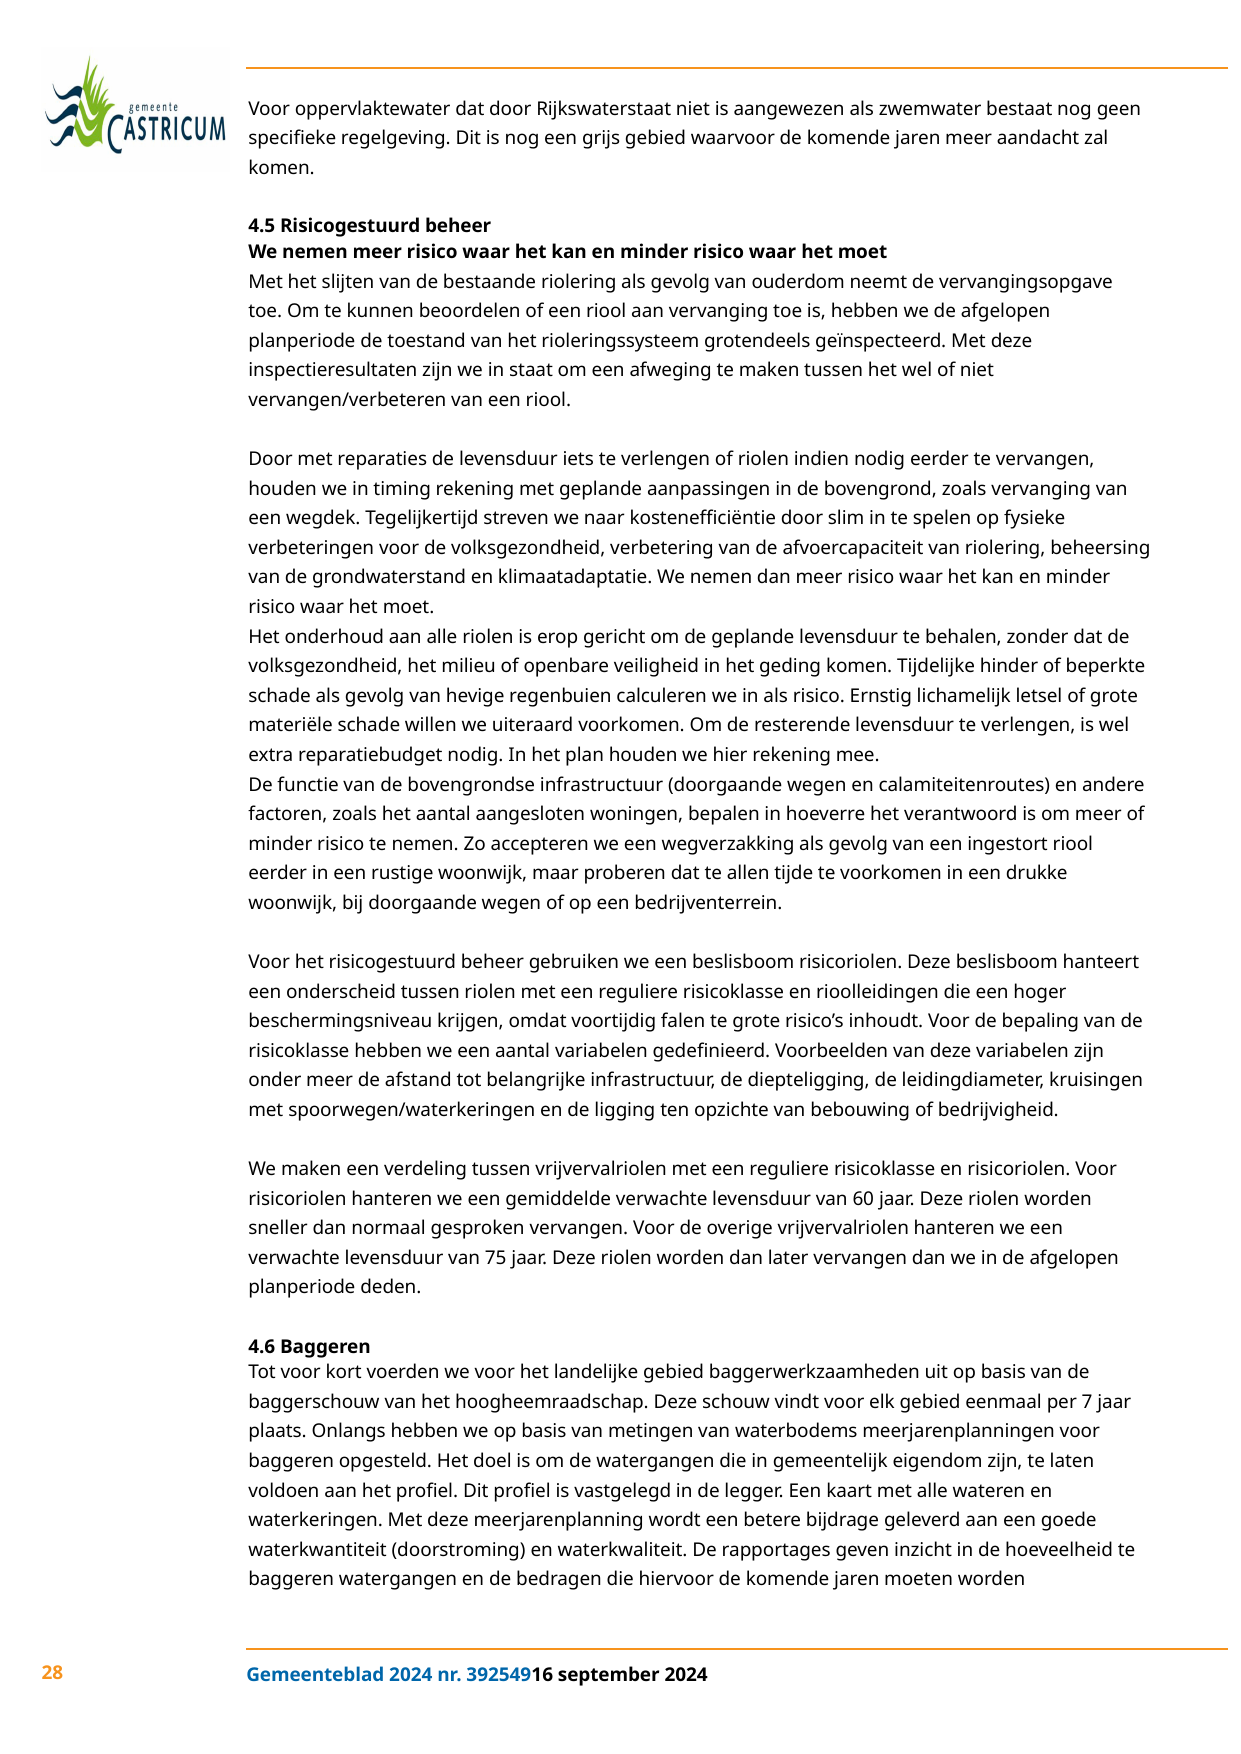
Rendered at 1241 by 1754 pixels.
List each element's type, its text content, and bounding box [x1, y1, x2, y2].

picture [41, 47, 231, 172]
text Door met reparaties de levensduur iets te verlengen of riolen indien nodig eerder te vervangen, houden we in timing rekening met geplande aanpassingen in de bovengrond, zoals vervanging van een wegdek. Tegelijkertijd streven we naar kostenefficiëntie door slim in te spelen op fysieke verbeteringen voor de volksgezondheid, verbetering van de afvoercapaciteit van riolering, beheersing van de grondwaterstand en klimaatadaptatie. We nemen dan meer risico waar het kan en minder risico waar het moet. [248, 445, 1152, 619]
text Tot voor kort voerden we voor het landelijke gebied baggerwerkzaamheden uit op basis van de baggerschouw van het hoogheemraadschap. Deze schouw vindt voor elk gebied eenmaal per 7 jaar plaats. Onlangs hebben we op basis van metingen van waterbodems meerjarenplanningen voor baggeren opgesteld. Het doel is om de watergangen die in gemeentelijk eigendom zijn, te laten voldoen aan het profiel. Dit profiel is vastgelegd in de legger. Een kaart met alle wateren en waterkeringen. Met deze meerjarenplanning wordt een betere bijdrage geleverd aan een goede waterkwantiteit (doorstroming) en waterkwaliteit. De rapportages geven inzicht in de hoeveelheid te baggeren watergangen en de bedragen die hiervoor de komende jaren moeten worden [248, 1358, 1152, 1591]
text We nemen meer risico waar het kan en minder risico waar het moet [248, 238, 1152, 264]
table_header Voor oppervlaktewater dat door Rijkswaterstaat niet is aangewezen als zwemwater bestaat nog geen specifieke regelgeving. Dit is nog een grijs gebied waarvoor de komende jaren meer aandacht zal komen. [248, 95, 1152, 180]
text Met het slijten van de bestaande riolering als gevolg van ouderdom neemt de vervangingsopgave toe. Om te kunnen beoordelen of een riool aan vervanging toe is, hebben we de afgelopen planperiode de toestand van het rioleringssysteem grotendeels geïnspecteerd. Met deze inspectieresultaten zijn we in staat om een afweging te maken tussen het wel of niet vervangen/verbeteren van een riool. [248, 268, 1152, 412]
text We maken een verdeling tussen vrijvervalriolen met een reguliere risicoklasse en risicoriolen. Voor risicoriolen hanteren we een gemiddelde verwachte levensduur van 60 jaar. Deze riolen worden sneller dan normaal gesproken vervangen. Voor de overige vrijvervalriolen hanteren we een verwachte levensduur van 75 jaar. Deze riolen worden dan later vervangen dan we in de afgelopen planperiode deden. [248, 1155, 1152, 1299]
text 4.5 Risicogestuurd beheer [248, 212, 1152, 238]
text Voor het risicogestuurd beheer gebruiken we een beslisboom risicoriolen. Deze beslisboom hanteert een onderscheid tussen riolen met een reguliere risicoklasse en rioolleidingen die een hoger beschermingsniveau krijgen, omdat voortijdig falen te grote risico’s inhoudt. Voor de bepaling van de risicoklasse hebben we een aantal variabelen gedefinieerd. Voorbeelden van deze variabelen zijn onder meer de afstand tot belangrijke infrastructuur, de diepteligging, de leidingdiameter, kruisingen met spoorwegen/waterkeringen en de ligging ten opzichte van bebouwing of bedrijvigheid. [248, 948, 1152, 1122]
text Het onderhoud aan alle riolen is erop gericht om de geplande levensduur te behalen, zonder dat de volksgezondheid, het milieu of openbare veiligheid in het geding komen. Tijdelijke hinder of beperkte schade als gevolg van hevige regenbuien calculeren we in als risico. Ernstig lichamelijk letsel of grote materiële schade willen we uiteraard voorkomen. Om de resterende levensduur te verlengen, is wel extra reparatiebudget nodig. In het plan houden we hier rekening mee. [248, 623, 1152, 767]
text De functie van de bovengrondse infrastructuur (doorgaande wegen en calamiteitenroutes) en andere factoren, zoals het aantal aangesloten woningen, bepalen in hoeverre het verantwoord is om meer of minder risico te nemen. Zo accepteren we een wegverzakking als gevolg van een ingestort riool eerder in een rustige woonwijk, maar proberen dat te allen tijde te voorkomen in een drukke woonwijk, bij doorgaande wegen of op een bedrijventerrein. [248, 771, 1152, 915]
text 4.6 Baggeren [248, 1333, 1152, 1358]
